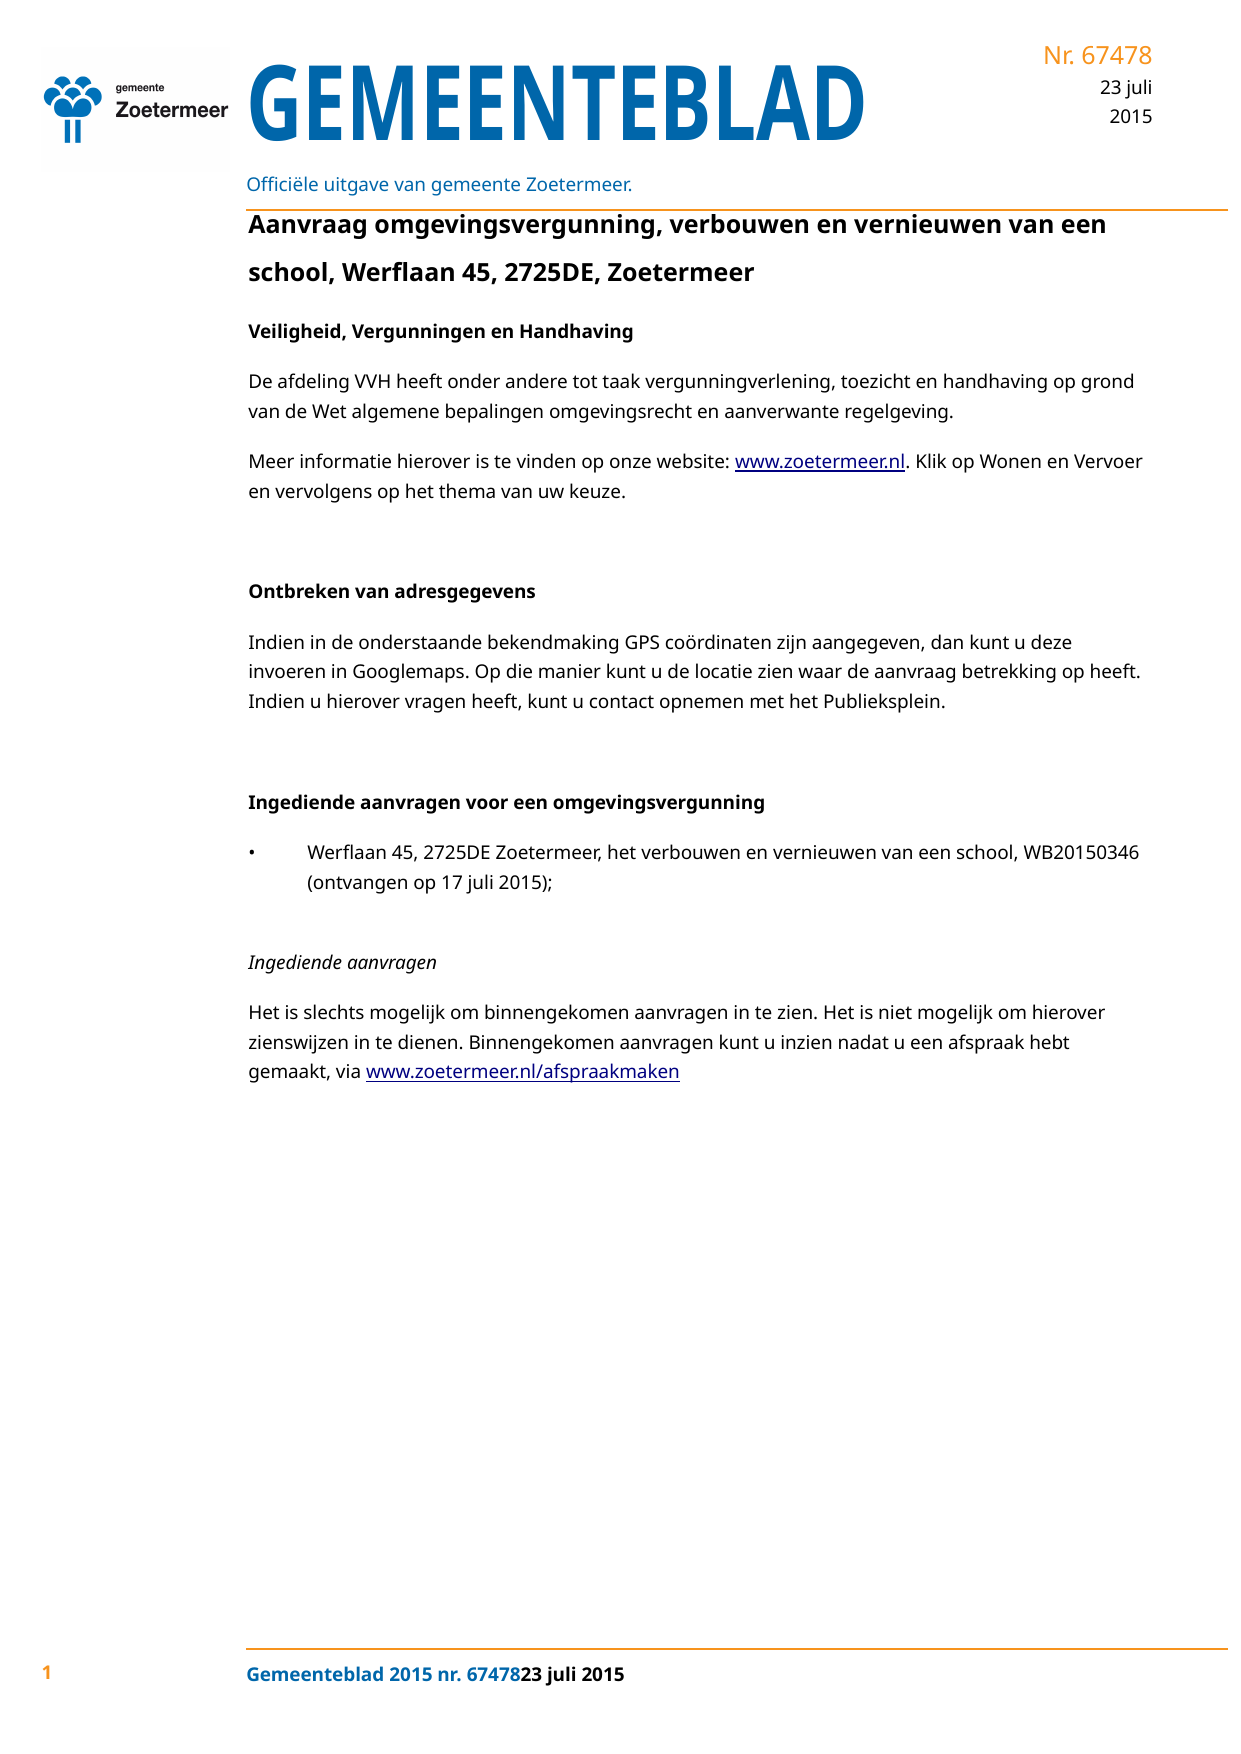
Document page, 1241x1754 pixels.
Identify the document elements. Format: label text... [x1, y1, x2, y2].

text Het is slechts mogelijk om binnengekomen aanvragen in te zien. Het is niet mogelijk om hierover zienswijzen in te dienen. Binnengekomen aanvragen kunt u inzien nadat u een afspraak hebt gemaakt, via www.zoetermeer.nl/afspraakmaken [248, 999, 1152, 1084]
list Werflaan 45, 2725DE Zoetermeer, het verbouwen en vernieuwen van een school, WB20150346 (ontvangen op 17 juli 2015); [248, 839, 1152, 895]
picture [41, 47, 231, 172]
text Indien in de onderstaande bekendmaking GPS coördinaten zijn aangegeven, dan kunt u deze invoeren in Googlemaps. Op die manier kunt u de locatie zien waar de aanvraag betrekking op heeft. Indien u hierover vragen heeft, kunt u contact opnemen met het Publieksplein. [248, 629, 1152, 714]
text Ingediende aanvragen [248, 949, 1152, 975]
text De afdeling VVH heeft onder andere tot taak vergunningverlening, toezicht en handhaving op grond van de Wet algemene bepalingen omgevingsrecht en aanverwante regelgeving. [248, 368, 1152, 424]
text Meer informatie hierover is te vinden op onze website: www.zoetermeer.nl. Klik op Wonen en Vervoer en vervolgens op het thema van uw keuze. [248, 448, 1152, 504]
text Aanvraag omgevingsvergunning, verbouwen en vernieuwen van een school, Werflaan 45, 2725DE, Zoetermeer [248, 211, 1152, 288]
text Ingediende aanvragen voor een omgevingsvergunning [248, 789, 1152, 815]
text Ontbreken van adresgegevens [248, 579, 1152, 604]
text Veiligheid, Vergunningen en Handhaving [248, 318, 1152, 344]
